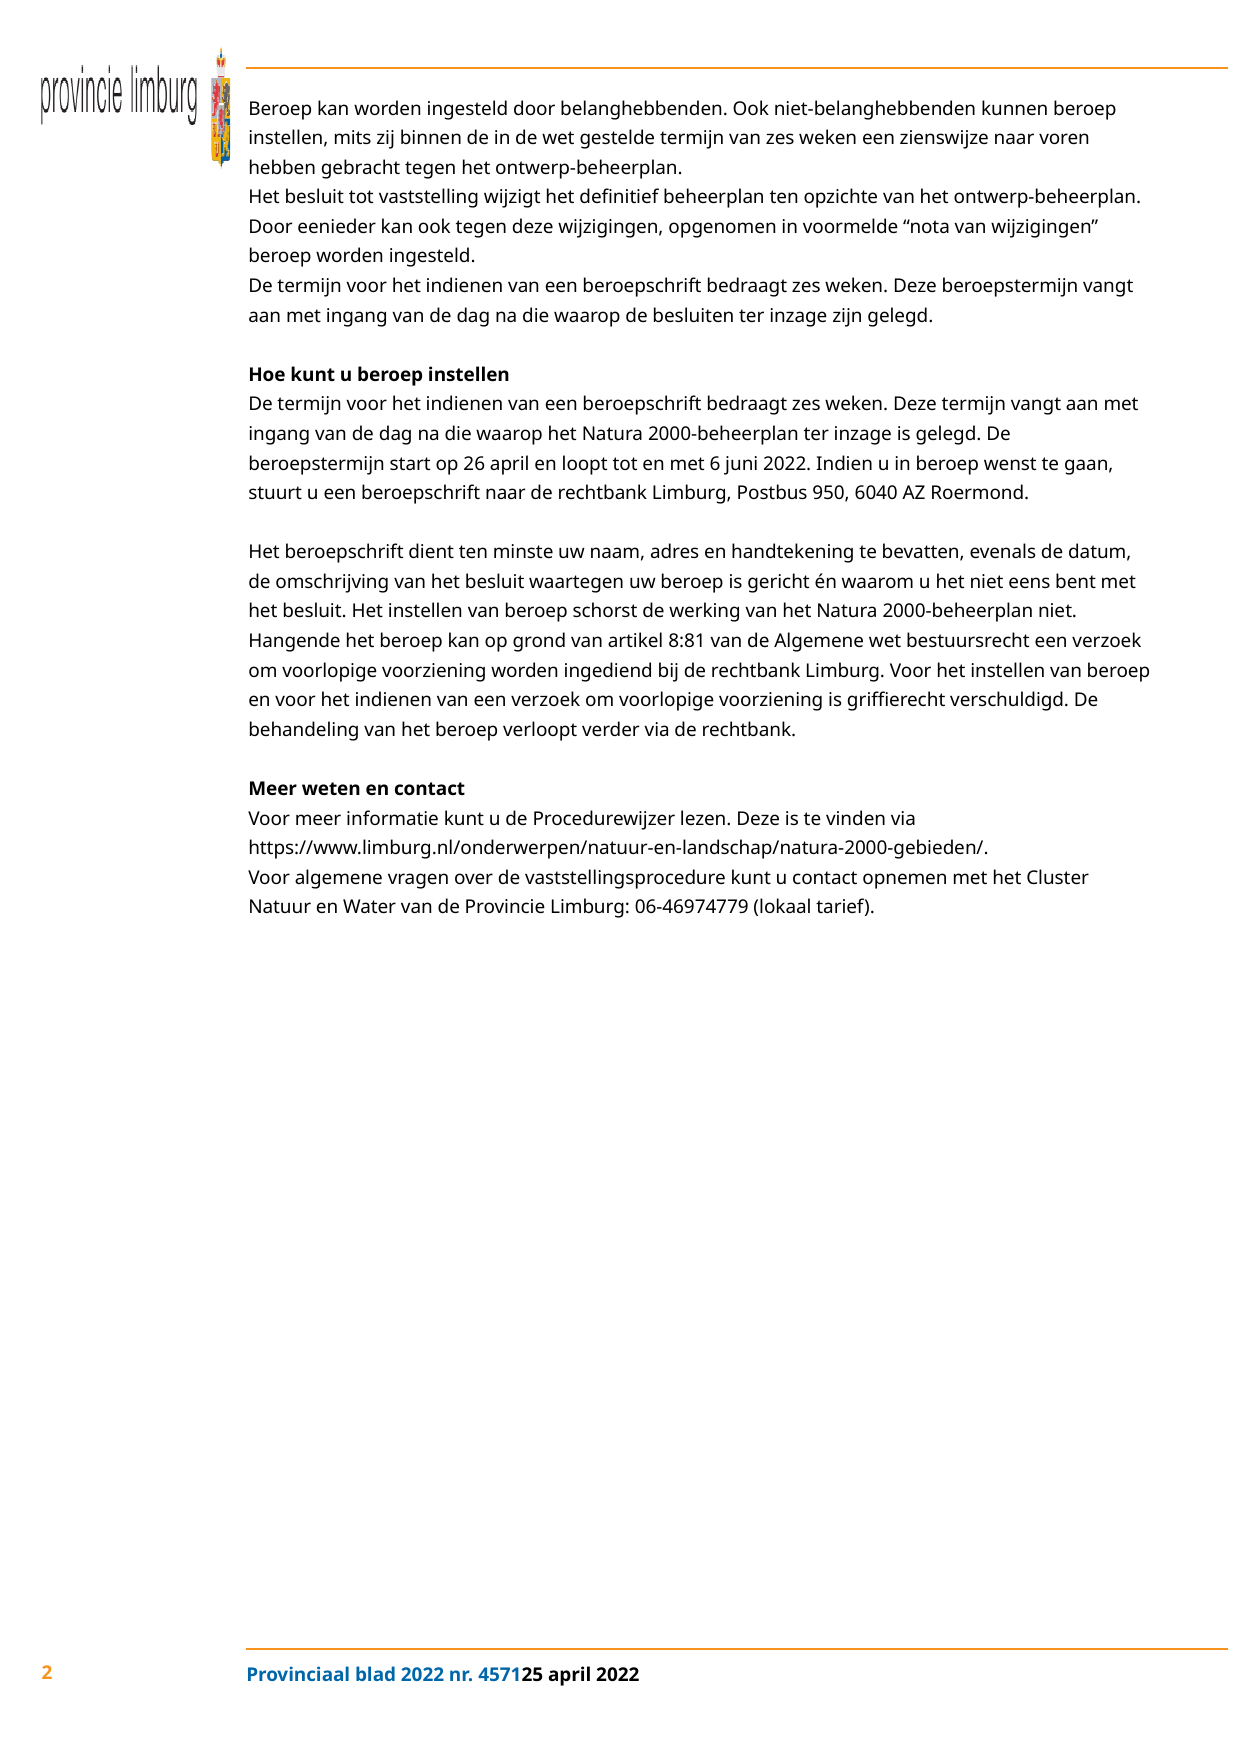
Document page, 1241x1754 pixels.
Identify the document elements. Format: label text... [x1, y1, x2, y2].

picture [41, 47, 231, 172]
text De termijn voor het indienen van een beroepschrift bedraagt zes weken. Deze beroepstermijn vangt aan met ingang van de dag na die waarop de besluiten ter inzage zijn gelegd. [248, 272, 1152, 328]
text Voor meer informatie kunt u de Procedurewijzer lezen. Deze is te vinden via https://www.limburg.nl/onderwerpen/natuur-en-landschap/natura-2000-gebieden/. [248, 805, 1152, 860]
text Meer weten en contact [248, 775, 1152, 801]
text Beroep kan worden ingesteld door belanghebbenden. Ook niet-belanghebbenden kunnen beroep instellen, mits zij binnen de in de wet gestelde termijn van zes weken een zienswijze naar voren hebben gebracht tegen het ontwerp-beheerplan. [248, 95, 1152, 180]
text De termijn voor het indienen van een beroepschrift bedraagt zes weken. Deze termijn vangt aan met ingang van de dag na die waarop het Natura 2000-beheerplan ter inzage is gelegd. De beroepstermijn start op 26 april en loopt tot en met 6 juni 2022. Indien u in beroep wenst te gaan, stuurt u een beroepschrift naar de rechtbank Limburg, Postbus 950, 6040 AZ Roermond. [248, 391, 1152, 505]
text Voor algemene vragen over de vaststellingsprocedure kunt u contact opnemen met het Cluster Natuur en Water van de Provincie Limburg: 06-46974779 (lokaal tarief). [248, 864, 1152, 919]
text Het besluit tot vaststelling wijzigt het definitief beheerplan ten opzichte van het ontwerp-beheerplan. Door eenieder kan ook tegen deze wijzigingen, opgenomen in voormelde “nota van wijzigingen” beroep worden ingesteld. [248, 183, 1152, 268]
text Het beroepschrift dient ten minste uw naam, adres en handtekening te bevatten, evenals de datum, de omschrijving van het besluit waartegen uw beroep is gericht én waarom u het niet eens bent met het besluit. Het instellen van beroep schorst de werking van het Natura 2000-beheerplan niet. Hangende het beroep kan op grond van artikel 8:81 van de Algemene wet bestuursrecht een verzoek om voorlopige voorziening worden ingediend bij de rechtbank Limburg. Voor het instellen van beroep en voor het indienen van een verzoek om voorlopige voorziening is griffierecht verschuldigd. De behandeling van het beroep verloopt verder via de rechtbank. [248, 538, 1152, 742]
text Hoe kunt u beroep instellen [248, 361, 1152, 387]
